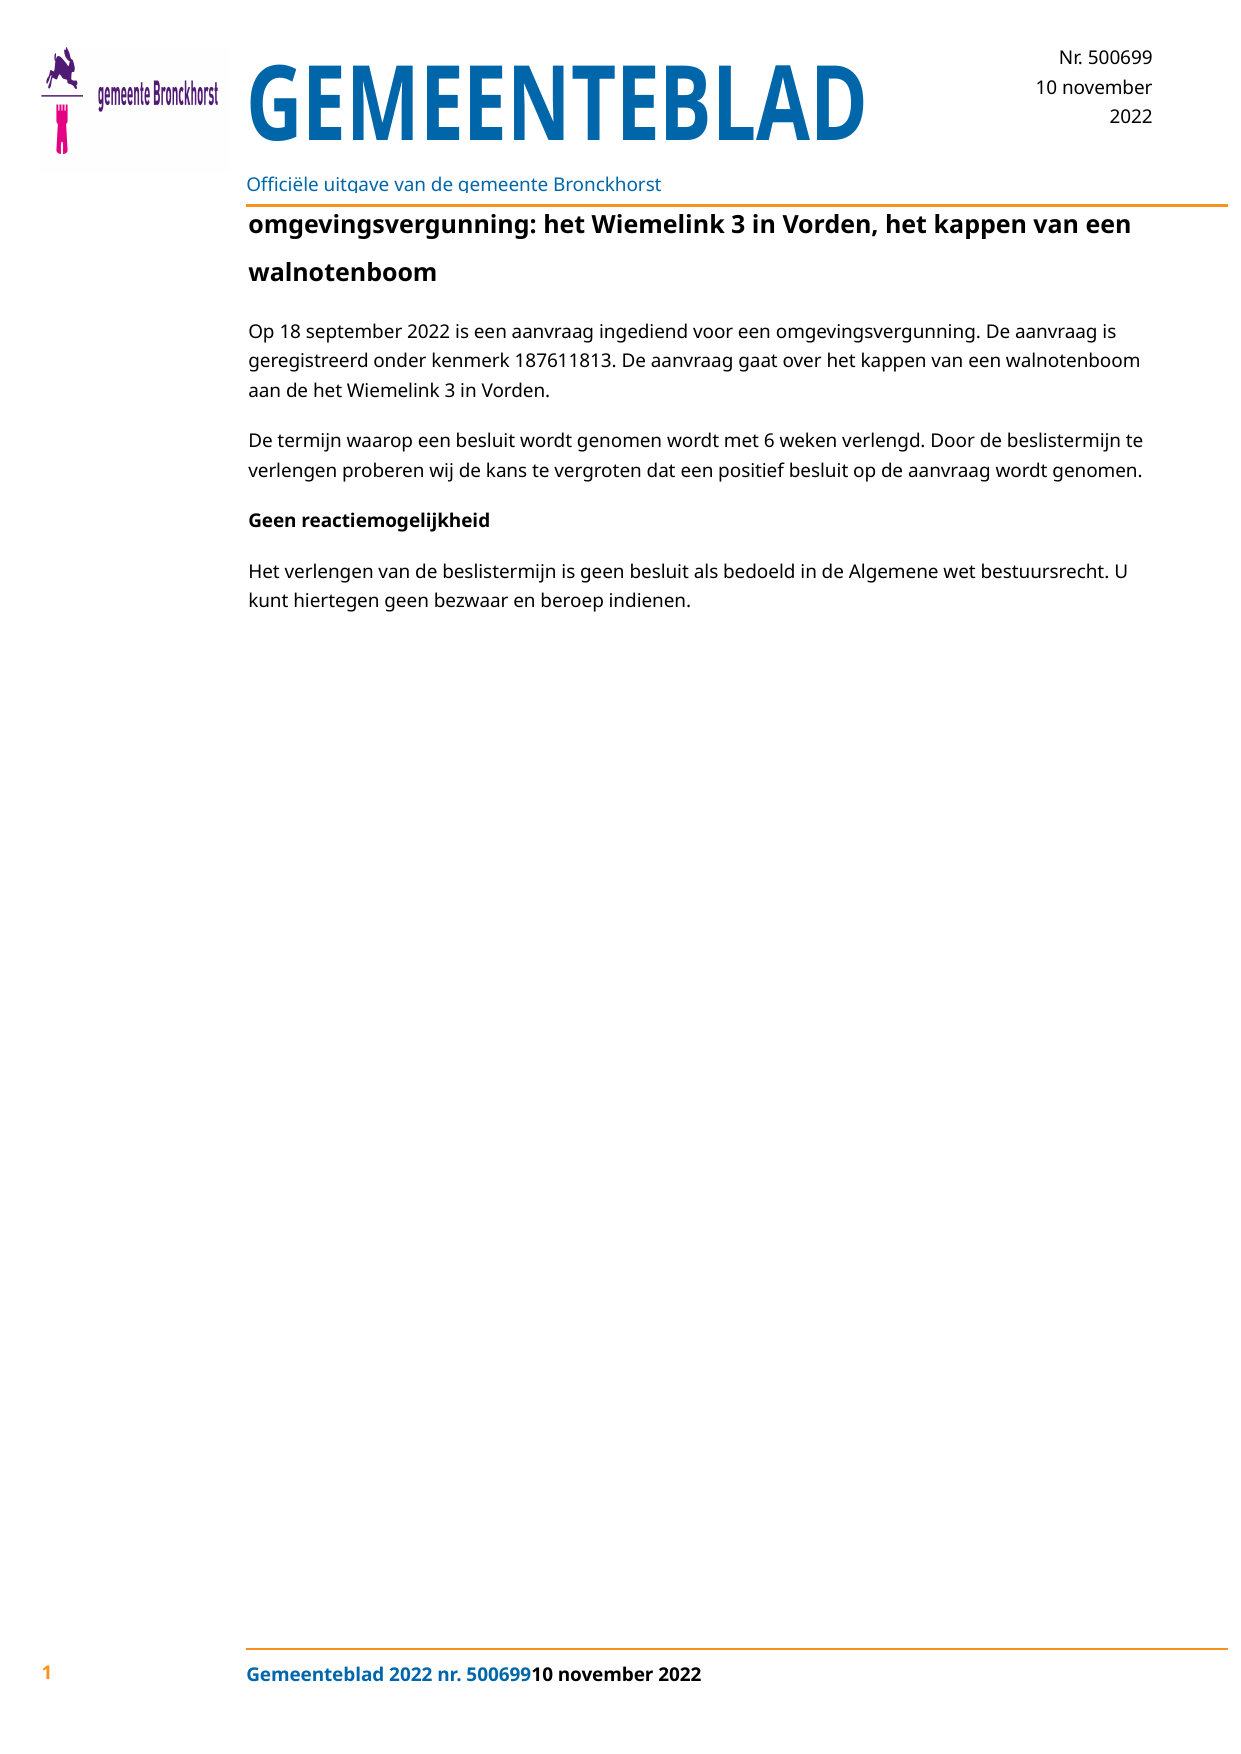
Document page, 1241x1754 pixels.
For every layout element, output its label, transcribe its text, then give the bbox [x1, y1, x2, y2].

picture [41, 47, 231, 172]
text Geen reactiemogelijkheid [248, 507, 1152, 533]
text De termijn waarop een besluit wordt genomen wordt met 6 weken verlengd. Door de beslistermijn te verlengen proberen wij de kans te vergroten dat een positief besluit op de aanvraag wordt genomen. [248, 427, 1152, 483]
text Op 18 september 2022 is een aanvraag ingediend voor een omgevingsvergunning. De aanvraag is geregistreerd onder kenmerk 187611813. De aanvraag gaat over het kappen van een walnotenboom aan de het Wiemelink 3 in Vorden. [248, 318, 1152, 403]
text Het verlengen van de beslistermijn is geen besluit als bedoeld in de Algemene wet bestuursrecht. U kunt hiertegen geen bezwaar en beroep indienen. [248, 558, 1152, 613]
text omgevingsvergunning: het Wiemelink 3 in Vorden, het kappen van een walnotenboom [248, 207, 1152, 288]
